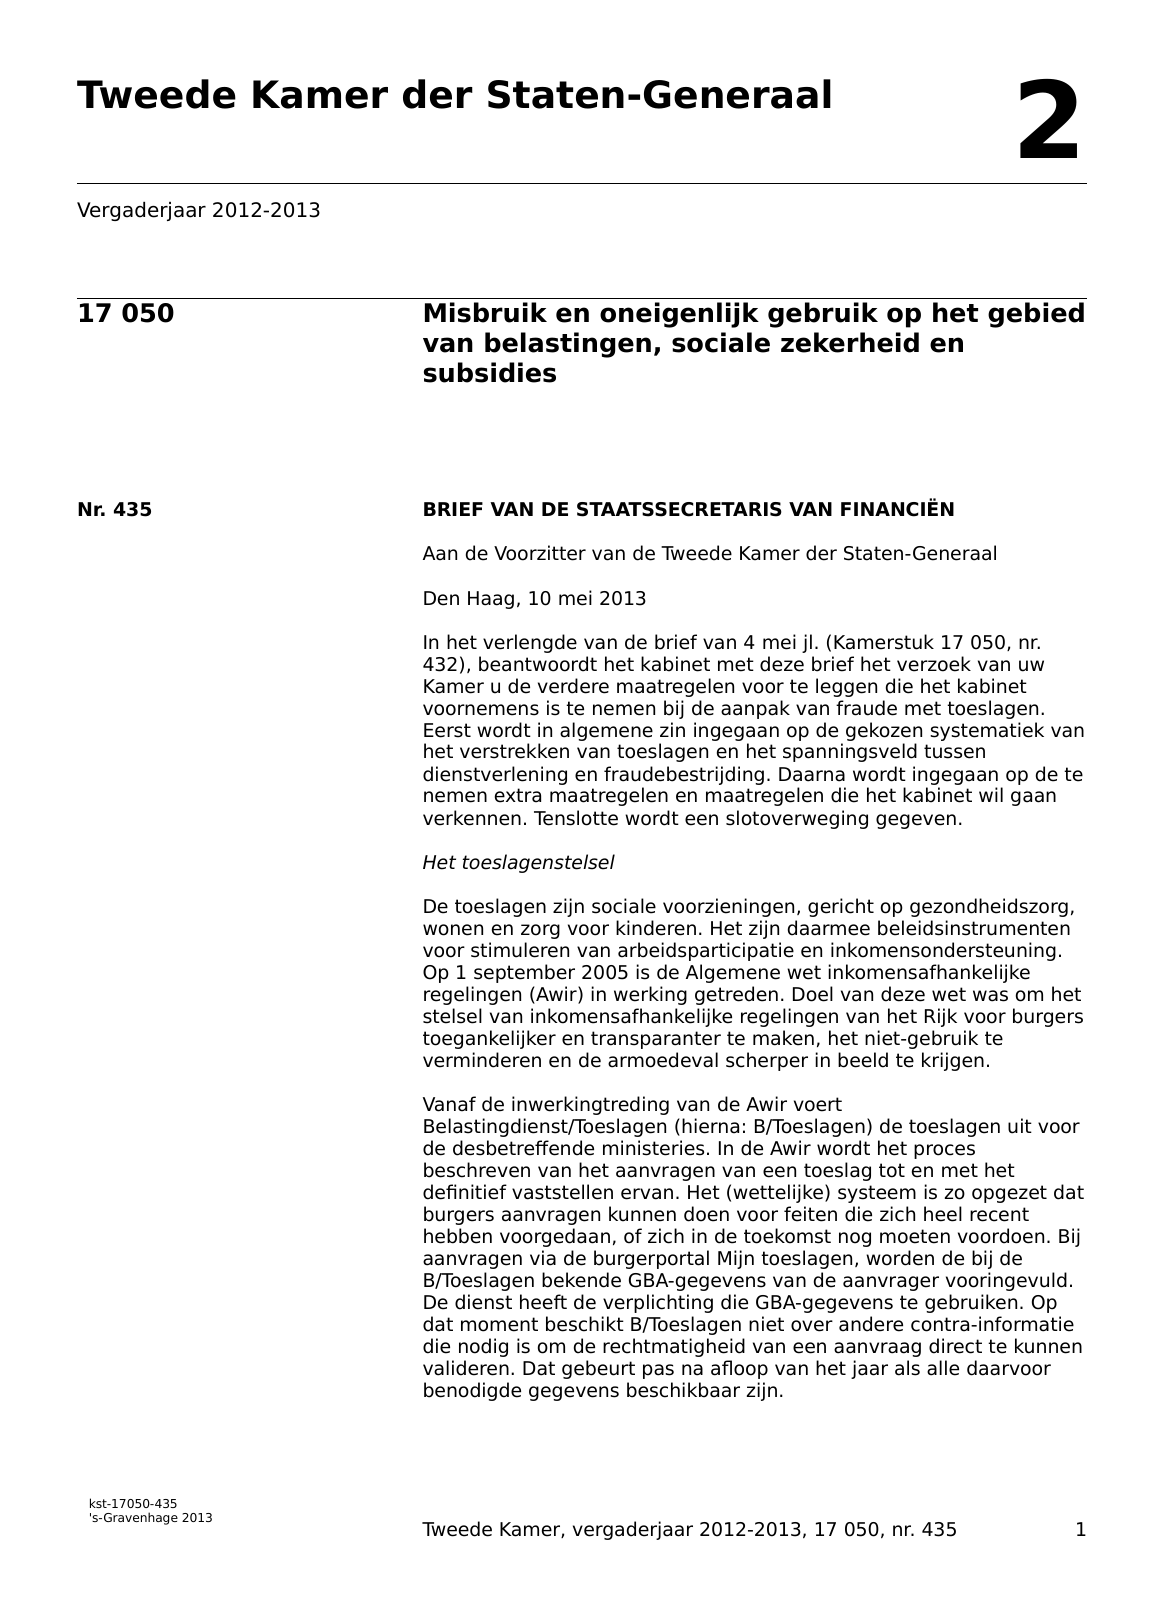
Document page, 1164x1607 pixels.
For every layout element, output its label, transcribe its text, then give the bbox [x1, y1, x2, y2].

text In het verlengde van de brief van 4 mei jl. (Kamerstuk 17 050, nr. 432), beantwoordt het kabinet met deze brief het verzoek van uw Kamer u de verdere maatregelen voor te leggen die het kabinet voornemens is te nemen bij de aanpak van fraude met toeslagen. Eerst wordt in algemene zin ingegaan op de gekozen systematiek van het verstrekken van toeslagen en het spanningsveld tussen dienstverlening en fraudebestrijding. Daarna wordt ingegaan op de te nemen extra maatregelen en maatregelen die het kabinet wil gaan verkennen. Tenslotte wordt een slotoverweging gegeven. [422, 632, 1087, 829]
table_cell Vergaderjaar 2012-2013 [77, 184, 1087, 298]
text 's-Gravenhage 2013 [88, 1511, 323, 1525]
subtitle 17 050 Misbruik en oneigenlijk gebruik op het gebied van belastingen, sociale zekerheid en subsidies [77, 299, 1087, 388]
text kst-17050-435 [88, 1497, 323, 1511]
subtitle Het toeslagenstelsel [422, 852, 1087, 873]
text Vanaf de inwerkingtreding van de Awir voert Belastingdienst/Toeslagen (hierna: B/Toeslagen) de toeslagen uit voor de desbetreffende ministeries. In de Awir wordt het proces beschreven van het aanvragen van een toeslag tot en met het definitief vaststellen ervan. Het (wettelijke) systeem is zo opgezet dat burgers aanvragen kunnen doen voor feiten die zich heel recent hebben voorgedaan, of zich in de toekomst nog moeten voordoen. Bij aanvragen via de burgerportal Mijn toeslagen, worden de bij de B/Toeslagen bekende GBA-gegevens van de aanvrager vooringevuld. De dienst heeft de verplichting die GBA-gegevens te gebruiken. Op dat moment beschikt B/Toeslagen niet over andere contra-informatie die nodig is om de rechtmatigheid van een aanvraag direct te kunnen valideren. Dat gebeurt pas na afloop van het jaar als alle daarvoor benodigde gegevens beschikbaar zijn. [422, 1094, 1087, 1401]
text Aan de Voorzitter van de Tweede Kamer der Staten-Generaal [422, 543, 1087, 565]
text Den Haag, 10 mei 2013 [422, 587, 1087, 609]
table_header 2 [886, 59, 1087, 183]
subtitle Nr. 435 BRIEF VAN DE STAATSSECRETARIS VAN FINANCIËN [77, 499, 1087, 521]
text De toeslagen zijn sociale voorzieningen, gericht op gezondheidszorg, wonen en zorg voor kinderen. Het zijn daarmee beleidsinstrumenten voor stimuleren van arbeidsparticipatie en inkomensondersteuning. Op 1 september 2005 is de Algemene wet inkomensafhankelijke regelingen (Awir) in werking getreden. Doel van deze wet was om het stelsel van inkomensafhankelijke regelingen van het Rijk voor burgers toegankelijker en transparanter te maken, het niet-gebruik te verminderen en de armoedeval scherper in beeld te krijgen. [422, 896, 1087, 1072]
table_header Tweede Kamer der Staten-Generaal [77, 59, 886, 183]
